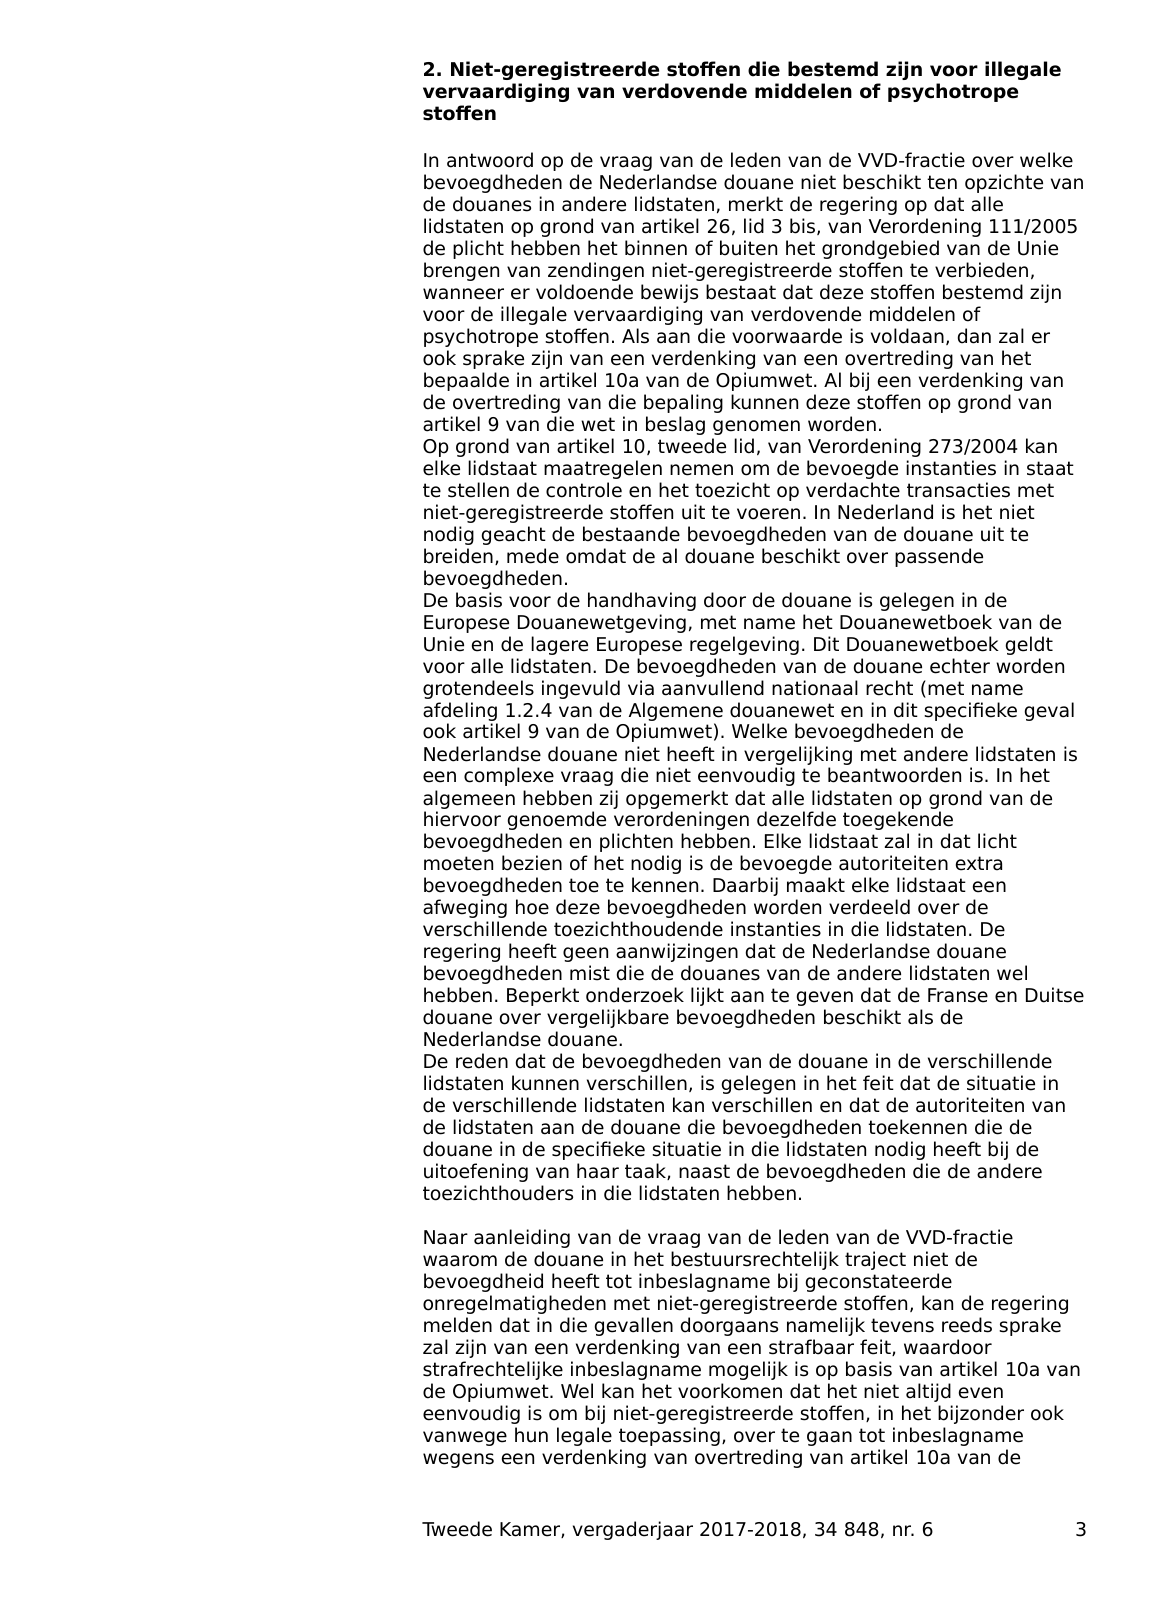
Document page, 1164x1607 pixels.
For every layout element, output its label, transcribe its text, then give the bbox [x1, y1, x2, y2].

subtitle 2. Niet-geregistreerde stoffen die bestemd zijn voor illegale vervaardiging van verdovende middelen of psychotrope stoffen [422, 59, 1087, 125]
text De reden dat de bevoegdheden van de douane in de verschillende lidstaten kunnen verschillen, is gelegen in het feit dat de situatie in de verschillende lidstaten kan verschillen en dat de autoriteiten van de lidstaten aan de douane die bevoegdheden toekennen die de douane in de specifieke situatie in die lidstaten nodig heeft bij de uitoefening van haar taak, naast de bevoegdheden die de andere toezichthouders in die lidstaten hebben. [422, 1051, 1087, 1205]
text Op grond van artikel 10, tweede lid, van Verordening 273/2004 kan elke lidstaat maatregelen nemen om de bevoegde instanties in staat te stellen de controle en het toezicht op verdachte transacties met niet-geregistreerde stoffen uit te voeren. In Nederland is het niet nodig geacht de bestaande bevoegdheden van de douane uit te breiden, mede omdat de al douane beschikt over passende bevoegdheden. [422, 436, 1087, 589]
text Naar aanleiding van de vraag van de leden van de VVD-fractie waarom de douane in het bestuursrechtelijk traject niet de bevoegdheid heeft tot inbeslagname bij geconstateerde onregelmatigheden met niet-geregistreerde stoffen, kan de regering melden dat in die gevallen doorgaans namelijk tevens reeds sprake zal zijn van een verdenking van een strafbaar feit, waardoor strafrechtelijke inbeslagname mogelijk is op basis van artikel 10a van de Opiumwet. Wel kan het voorkomen dat het niet altijd even eenvoudig is om bij niet-geregistreerde stoffen, in het bijzonder ook vanwege hun legale toepassing, over te gaan tot inbeslagname wegens een verdenking van overtreding van artikel 10a van de [422, 1227, 1087, 1469]
text In antwoord op de vraag van de leden van de VVD-fractie over welke bevoegdheden de Nederlandse douane niet beschikt ten opzichte van de douanes in andere lidstaten, merkt de regering op dat alle lidstaten op grond van artikel 26, lid 3 bis, van Verordening 111/2005 de plicht hebben het binnen of buiten het grondgebied van de Unie brengen van zendingen niet-geregistreerde stoffen te verbieden, wanneer er voldoende bewijs bestaat dat deze stoffen bestemd zijn voor de illegale vervaardiging van verdovende middelen of psychotrope stoffen. Als aan die voorwaarde is voldaan, dan zal er ook sprake zijn van een verdenking van een overtreding van het bepaalde in artikel 10a van de Opiumwet. Al bij een verdenking van de overtreding van die bepaling kunnen deze stoffen op grond van artikel 9 van die wet in beslag genomen worden. [422, 150, 1087, 436]
text De basis voor de handhaving door de douane is gelegen in de Europese Douanewetgeving, met name het Douanewetboek van de Unie en de lagere Europese regelgeving. Dit Douanewetboek geldt voor alle lidstaten. De bevoegdheden van de douane echter worden grotendeels ingevuld via aanvullend nationaal recht (met name afdeling 1.2.4 van de Algemene douanewet en in dit specifieke geval ook artikel 9 van de Opiumwet). Welke bevoegdheden de Nederlandse douane niet heeft in vergelijking met andere lidstaten is een complexe vraag die niet eenvoudig te beantwoorden is. In het algemeen hebben zij opgemerkt dat alle lidstaten op grond van de hiervoor genoemde verordeningen dezelfde toegekende bevoegdheden en plichten hebben. Elke lidstaat zal in dat licht moeten bezien of het nodig is de bevoegde autoriteiten extra bevoegdheden toe te kennen. Daarbij maakt elke lidstaat een afweging hoe deze bevoegdheden worden verdeeld over de verschillende toezichthoudende instanties in die lidstaten. De regering heeft geen aanwijzingen dat de Nederlandse douane bevoegdheden mist die de douanes van de andere lidstaten wel hebben. Beperkt onderzoek lijkt aan te geven dat de Franse en Duitse douane over vergelijkbare bevoegdheden beschikt als de Nederlandse douane. [422, 589, 1087, 1051]
